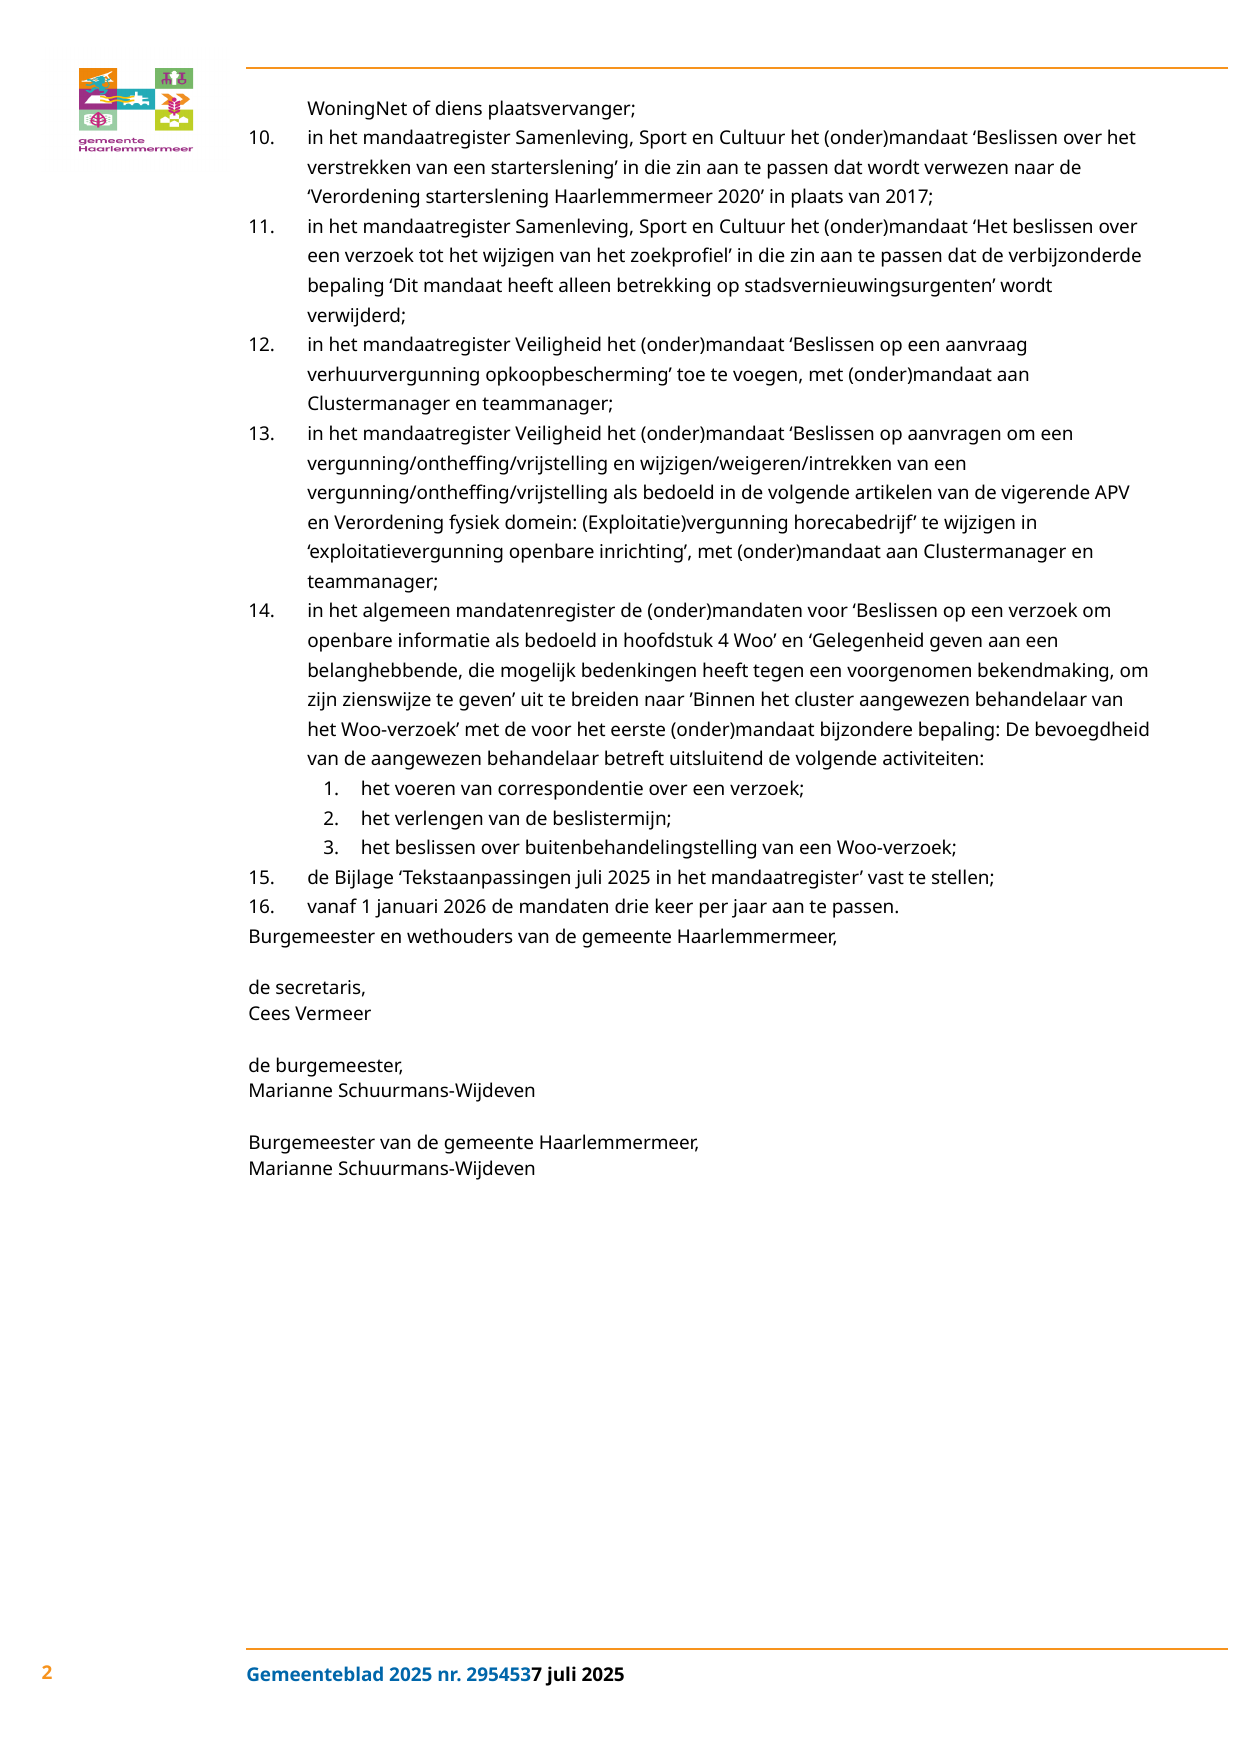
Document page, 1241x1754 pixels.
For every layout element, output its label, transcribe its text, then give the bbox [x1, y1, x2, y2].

list in het mandaatregister Samenleving, Sport en Cultuur het (onder)mandaat ‘Het beslissen over een verzoek tot het wijzigen van het zoekprofiel’ in die zin aan te passen dat de verbijzonderde bepaling ‘Dit mandaat heeft alleen betrekking op stadsvernieuwingsurgenten’ wordt verwijderd; [248, 213, 1152, 328]
list in het mandaatregister Samenleving, Sport en Cultuur het (onder)mandaat ‘Beslissen over het verstrekken van een starterslening’ in die zin aan te passen dat wordt verwezen naar de ‘Verordening starterslening Haarlemmermeer 2020’ in plaats van 2017; [248, 124, 1152, 209]
text Marianne Schuurmans-Wijdeven [248, 1155, 1152, 1180]
list het voeren van correspondentie over een verzoek; [323, 775, 1152, 801]
list WoningNet of diens plaatsvervanger; [248, 95, 1152, 121]
text Cees Vermeer [248, 1000, 1152, 1026]
list vanaf 1 januari 2026 de mandaten drie keer per jaar aan te passen. [248, 893, 1152, 919]
list het verlengen van de beslistermijn; [323, 805, 1152, 831]
list het beslissen over buitenbehandelingstelling van een Woo-verzoek; [323, 834, 1152, 860]
picture [41, 47, 231, 172]
text Burgemeester van de gemeente Haarlemmermeer, [248, 1129, 1152, 1155]
list in het mandaatregister Veiligheid het (onder)mandaat ‘Beslissen op een aanvraag verhuurvergunning opkoopbescherming’ toe te voegen, met (onder)mandaat aan Clustermanager en teammanager; [248, 331, 1152, 416]
text Marianne Schuurmans-Wijdeven [248, 1077, 1152, 1103]
text de secretaris, [248, 974, 1152, 1000]
text de burgemeester, [248, 1052, 1152, 1077]
list in het algemeen mandatenregister de (onder)mandaten voor ‘Beslissen op een verzoek om openbare informatie als bedoeld in hoofdstuk 4 Woo’ en ‘Gelegenheid geven aan een belanghebbende, die mogelijk bedenkingen heeft tegen een voorgenomen bekendmaking, om zijn zienswijze te geven’ uit te breiden naar ’Binnen het cluster aangewezen behandelaar van het Woo-verzoek’ met de voor het eerste (onder)mandaat bijzondere bepaling: De bevoegdheid van de aangewezen behandelaar betreft uitsluitend de volgende activiteiten: [248, 598, 1152, 771]
list de Bijlage ‘Tekstaanpassingen juli 2025 in het mandaatregister’ vast te stellen; [248, 864, 1152, 890]
text Burgemeester en wethouders van de gemeente Haarlemmermeer, [248, 923, 1152, 949]
list in het mandaatregister Veiligheid het (onder)mandaat ‘Beslissen op aanvragen om een vergunning/ontheffing/vrijstelling en wijzigen/weigeren/intrekken van een vergunning/ontheffing/vrijstelling als bedoeld in de volgende artikelen van de vigerende APV en Verordening fysiek domein: (Exploitatie)vergunning horecabedrijf’ te wijzigen in ‘exploitatievergunning openbare inrichting’, met (onder)mandaat aan Clustermanager en teammanager; [248, 420, 1152, 594]
